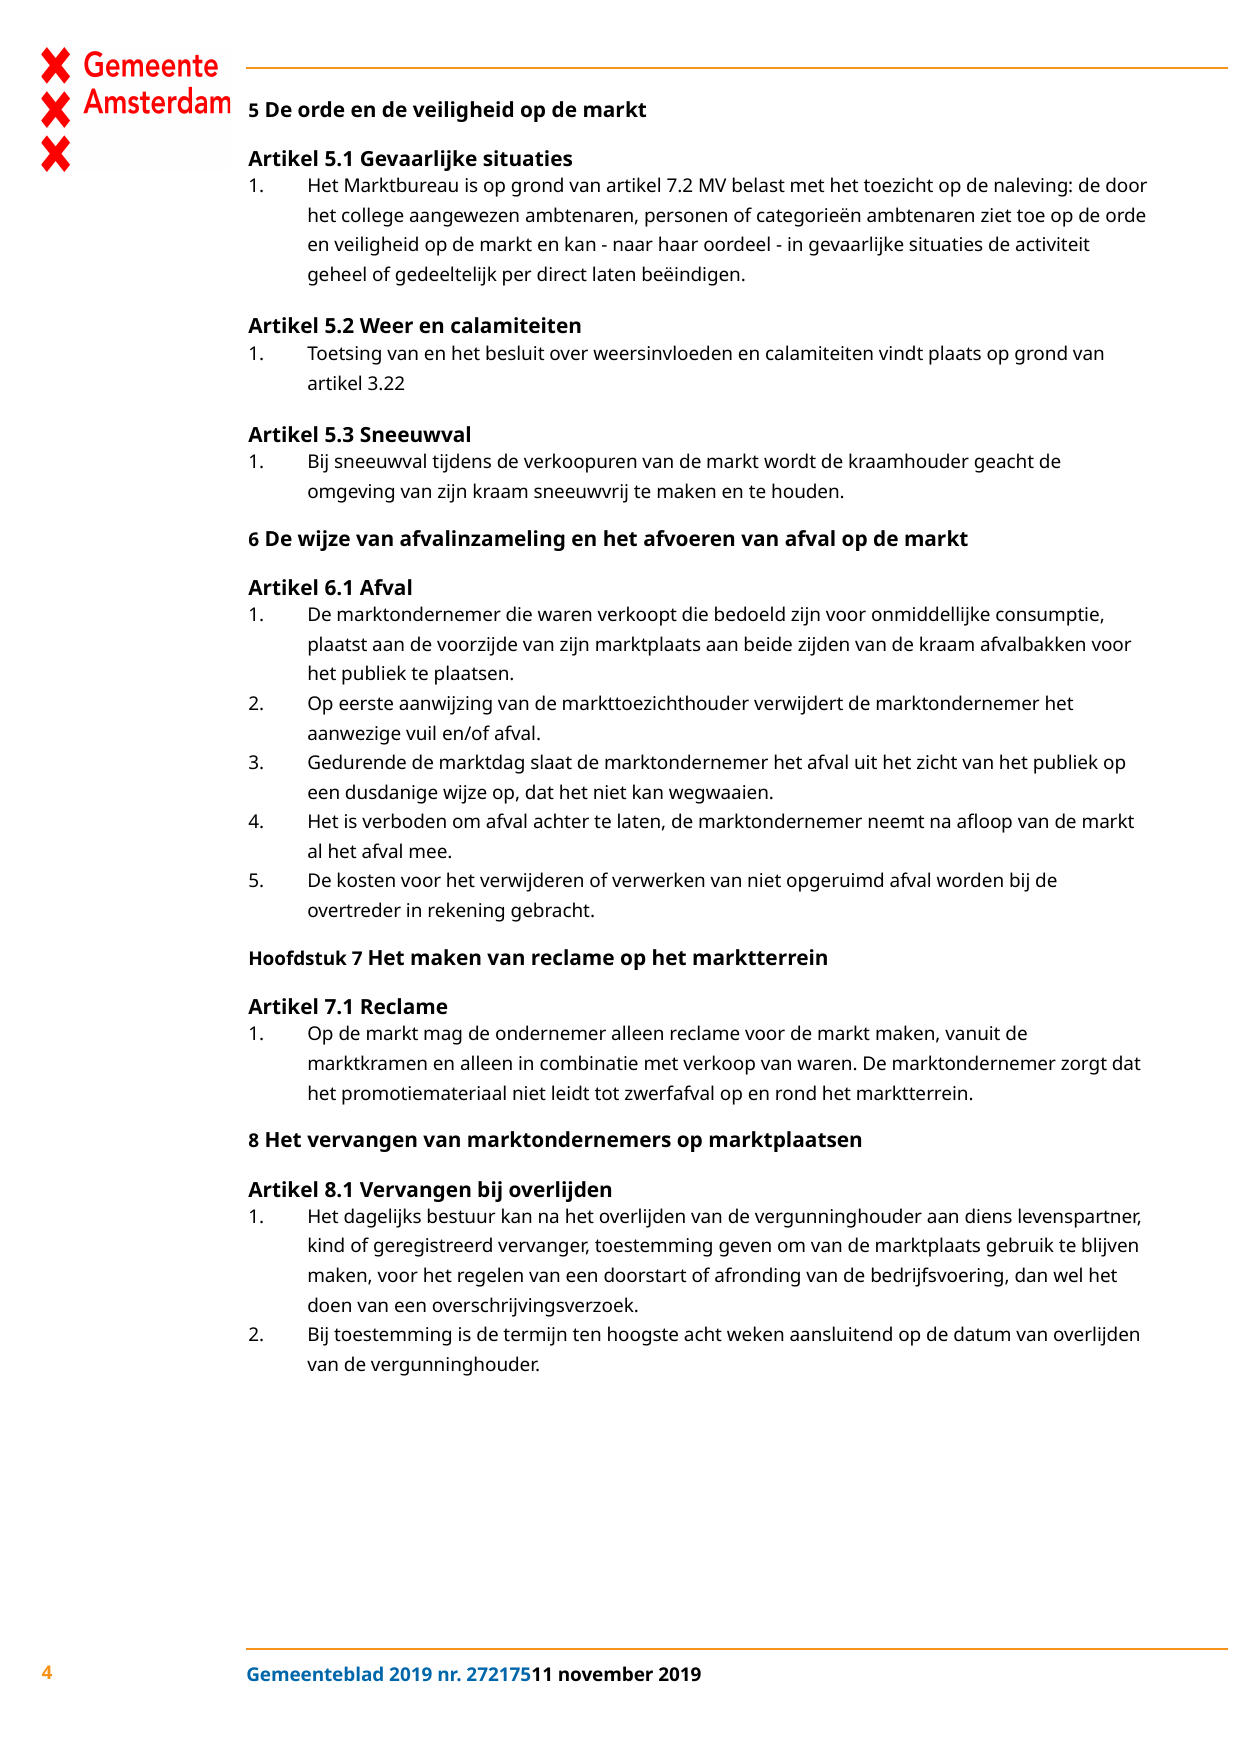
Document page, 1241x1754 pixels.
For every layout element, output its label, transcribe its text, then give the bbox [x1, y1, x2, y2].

text Artikel 8.1 Vervangen bij overlijden [248, 1175, 1152, 1203]
list Toetsing van en het besluit over weersinvloeden en calamiteiten vindt plaats op grond van artikel 3.22 [248, 340, 1152, 395]
list Gedurende de marktdag slaat de marktondernemer het afval uit het zicht van het publiek op een dusdanige wijze op, dat het niet kan wegwaaien. [248, 749, 1152, 805]
list Bij toestemming is de termijn ten hoogste acht weken aansluitend op de datum van overlijden van de vergunninghouder. [248, 1321, 1152, 1377]
list Het Marktbureau is op grond van artikel 7.2 MV belast met het toezicht op de naleving: de door het college aangewezen ambtenaren, personen of categorieën ambtenaren ziet toe op de orde en veiligheid op de markt en kan - naar haar oordeel - in gevaarlijke situaties de activiteit geheel of gedeeltelijk per direct laten beëindigen. [248, 172, 1152, 287]
list Bij sneeuwval tijdens de verkoopuren van de markt wordt de kraamhouder geacht de omgeving van zijn kraam sneeuwvrij te maken en te houden. [248, 448, 1152, 504]
text Artikel 6.1 Afval [248, 573, 1152, 601]
text Hoofdstuk 7 Het maken van reclame op het marktterrein [248, 943, 1152, 971]
list De marktondernemer die waren verkoopt die bedoeld zijn voor onmiddellijke consumptie, plaatst aan de voorzijde van zijn marktplaats aan beide zijden van de kraam afvalbakken voor het publiek te plaatsen. [248, 601, 1152, 686]
list Het dagelijks bestuur kan na het overlijden van de vergunninghouder aan diens levenspartner, kind of geregistreerd vervanger, toestemming geven om van de marktplaats gebruik te blijven maken, voor het regelen van een doorstart of afronding van de bedrijfsvoering, dan wel het doen van een overschrijvingsverzoek. [248, 1203, 1152, 1318]
text 5 De orde en de veiligheid op de markt [248, 95, 1152, 123]
list Op eerste aanwijzing van de markttoezichthouder verwijdert de marktondernemer het aanwezige vuil en/of afval. [248, 690, 1152, 746]
text Artikel 5.1 Gevaarlijke situaties [248, 144, 1152, 172]
text Artikel 5.3 Sneeuwval [248, 420, 1152, 448]
picture [41, 47, 231, 172]
list De kosten voor het verwijderen of verwerken van niet opgeruimd afval worden bij de overtreder in rekening gebracht. [248, 868, 1152, 923]
text Artikel 5.2 Weer en calamiteiten [248, 312, 1152, 340]
list Het is verboden om afval achter te laten, de marktondernemer neemt na afloop van de markt al het afval mee. [248, 808, 1152, 864]
text 6 De wijze van afvalinzameling en het afvoeren van afval op de markt [248, 524, 1152, 552]
list Op de markt mag de ondernemer alleen reclame voor de markt maken, vanuit de marktkramen en alleen in combinatie met verkoop van waren. De marktondernemer zorgt dat het promotiemateriaal niet leidt tot zwerfafval op en rond het marktterrein. [248, 1021, 1152, 1106]
text Artikel 7.1 Reclame [248, 992, 1152, 1021]
text 8 Het vervangen van marktondernemers op marktplaatsen [248, 1125, 1152, 1154]
